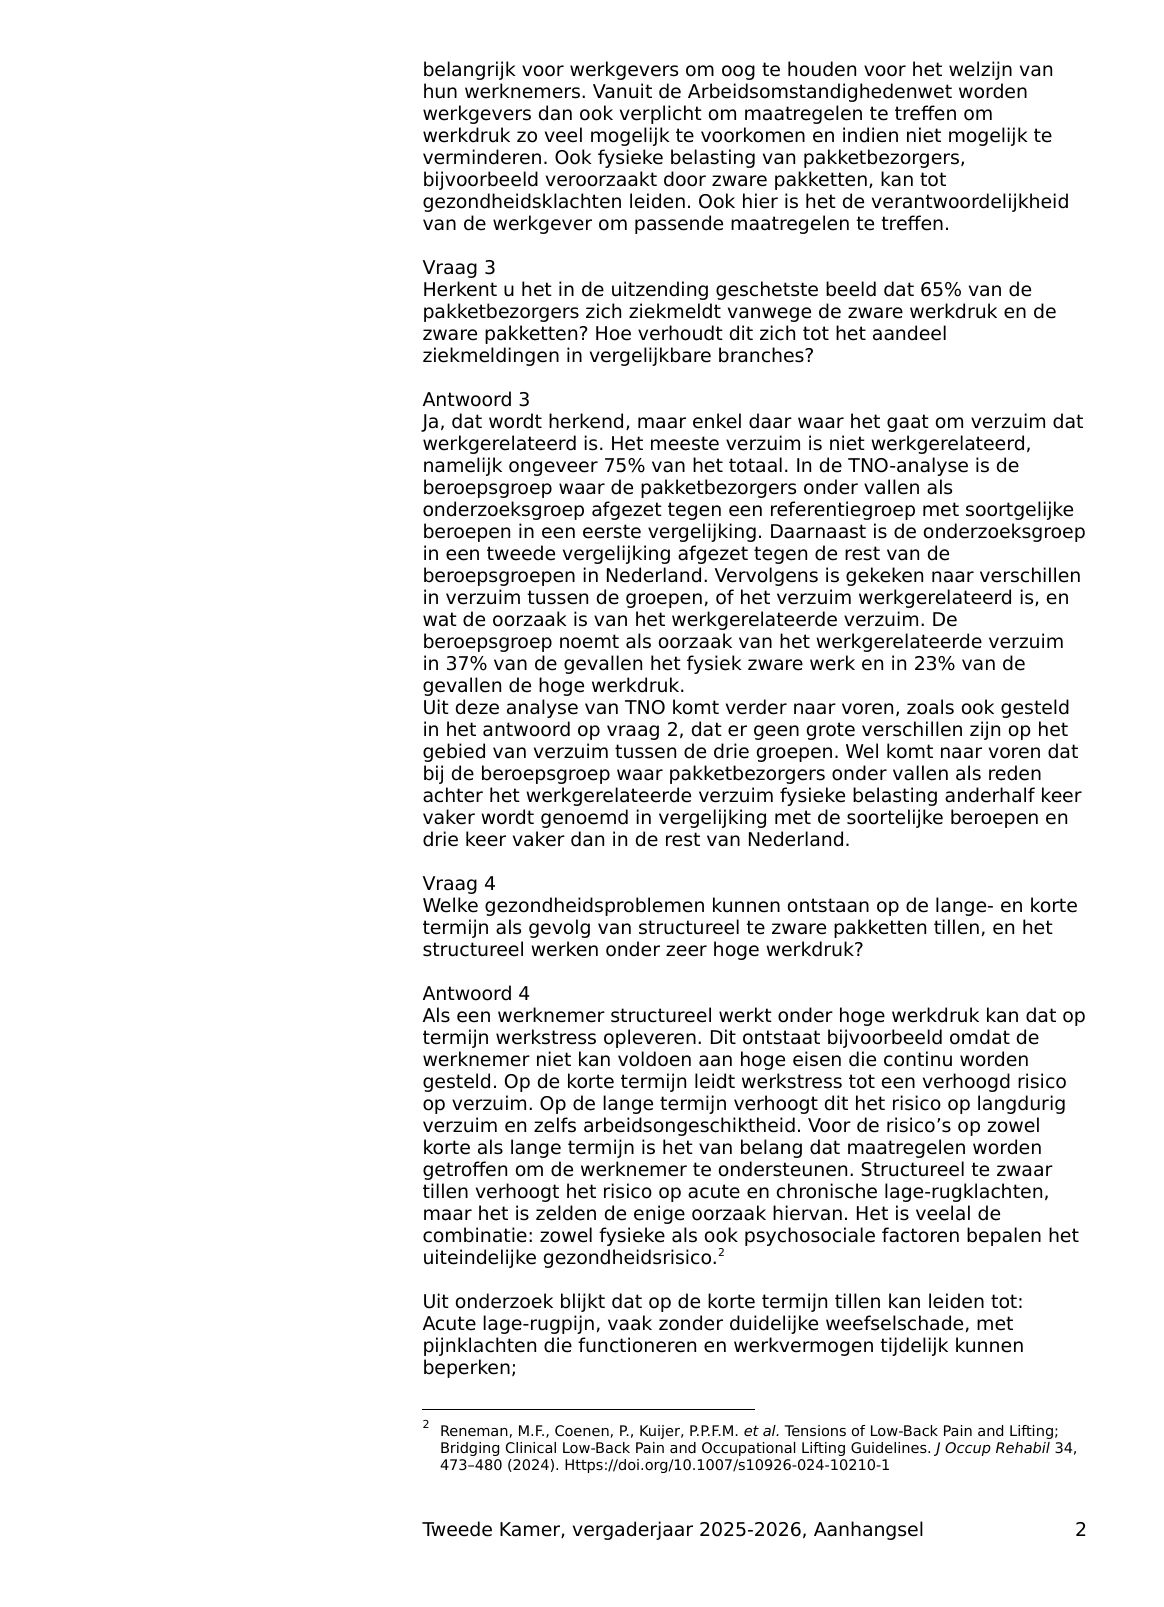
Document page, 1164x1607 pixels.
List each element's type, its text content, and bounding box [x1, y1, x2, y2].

text Vraag 3 [422, 257, 1087, 279]
text belangrijk voor werkgevers om oog te houden voor het welzijn van hun werknemers. Vanuit de Arbeidsomstandighedenwet worden werkgevers dan ook verplicht om maatregelen te treffen om werkdruk zo veel mogelijk te voorkomen en indien niet mogelijk te verminderen. Ook fysieke belasting van pakketbezorgers, bijvoorbeeld veroorzaakt door zware pakketten, kan tot gezondheidsklachten leiden. Ook hier is het de verantwoordelijkheid van de werkgever om passende maatregelen te treffen. [422, 59, 1087, 235]
text Welke gezondheidsproblemen kunnen ontstaan op de lange- en korte termijn als gevolg van structureel te zware pakketten tillen, en het structureel werken onder zeer hoge werkdruk? [422, 895, 1087, 961]
text Uit deze analyse van TNO komt verder naar voren, zoals ook gesteld in het antwoord op vraag 2, dat er geen grote verschillen zijn op het gebied van verzuim tussen de drie groepen. Wel komt naar voren dat bij de beroepsgroep waar pakketbezorgers onder vallen als reden achter het werkgerelateerde verzuim fysieke belasting anderhalf keer vaker wordt genoemd in vergelijking met de soortelijke beroepen en drie keer vaker dan in de rest van Nederland. [422, 697, 1087, 851]
text Als een werknemer structureel werkt onder hoge werkdruk kan dat op termijn werkstress opleveren. Dit ontstaat bijvoorbeeld omdat de werknemer niet kan voldoen aan hoge eisen die continu worden gesteld. Op de korte termijn leidt werkstress tot een verhoogd risico op verzuim. Op de lange termijn verhoogt dit het risico op langdurig verzuim en zelfs arbeidsongeschiktheid. Voor de risico’s op zowel korte als lange termijn is het van belang dat maatregelen worden getroffen om de werknemer te ondersteunen. Structureel te zwaar tillen verhoogt het risico op acute en chronische lage-rugklachten, maar het is zelden de enige oorzaak hiervan. Het is veelal de combinatie: zowel fysieke als ook psychosociale factoren bepalen het uiteindelijke gezondheidsrisico. [422, 1005, 1087, 1269]
text Uit onderzoek blijkt dat op de korte termijn tillen kan leiden tot: [422, 1291, 1087, 1313]
text Antwoord 4 [422, 983, 1087, 1005]
text Herkent u het in de uitzending geschetste beeld dat 65% van de pakketbezorgers zich ziekmeldt vanwege de zware werkdruk en de zware pakketten? Hoe verhoudt dit zich tot het aandeel ziekmeldingen in vergelijkbare branches? [422, 279, 1087, 367]
text Vraag 4 [422, 873, 1087, 895]
text Antwoord 3 [422, 389, 1087, 411]
text Reneman, M.F., Coenen, P., Kuijer, P.P.F.M. et al. Tensions of Low-Back Pain and Lifting; Bridging Clinical Low-Back Pain and Occupational Lifting Guidelines. J Occup Rehabil 34, 473–480 (2024). Https://doi.org/10.1007/s10926-024-10210-1 [422, 1418, 1087, 1474]
text Ja, dat wordt herkend, maar enkel daar waar het gaat om verzuim dat werkgerelateerd is. Het meeste verzuim is niet werkgerelateerd, namelijk ongeveer 75% van het totaal. In de TNO-analyse is de beroepsgroep waar de pakketbezorgers onder vallen als onderzoeksgroep afgezet tegen een referentiegroep met soortgelijke beroepen in een eerste vergelijking. Daarnaast is de onderzoeksgroep in een tweede vergelijking afgezet tegen de rest van de beroepsgroepen in Nederland. Vervolgens is gekeken naar verschillen in verzuim tussen de groepen, of het verzuim werkgerelateerd is, en wat de oorzaak is van het werkgerelateerde verzuim. De beroepsgroep noemt als oorzaak van het werkgerelateerde verzuim in 37% van de gevallen het fysiek zware werk en in 23% van de gevallen de hoge werkdruk. [422, 411, 1087, 697]
text Acute lage-rugpijn, vaak zonder duidelijke weefselschade, met pijnklachten die functioneren en werkvermogen tijdelijk kunnen beperken; [422, 1313, 1087, 1379]
